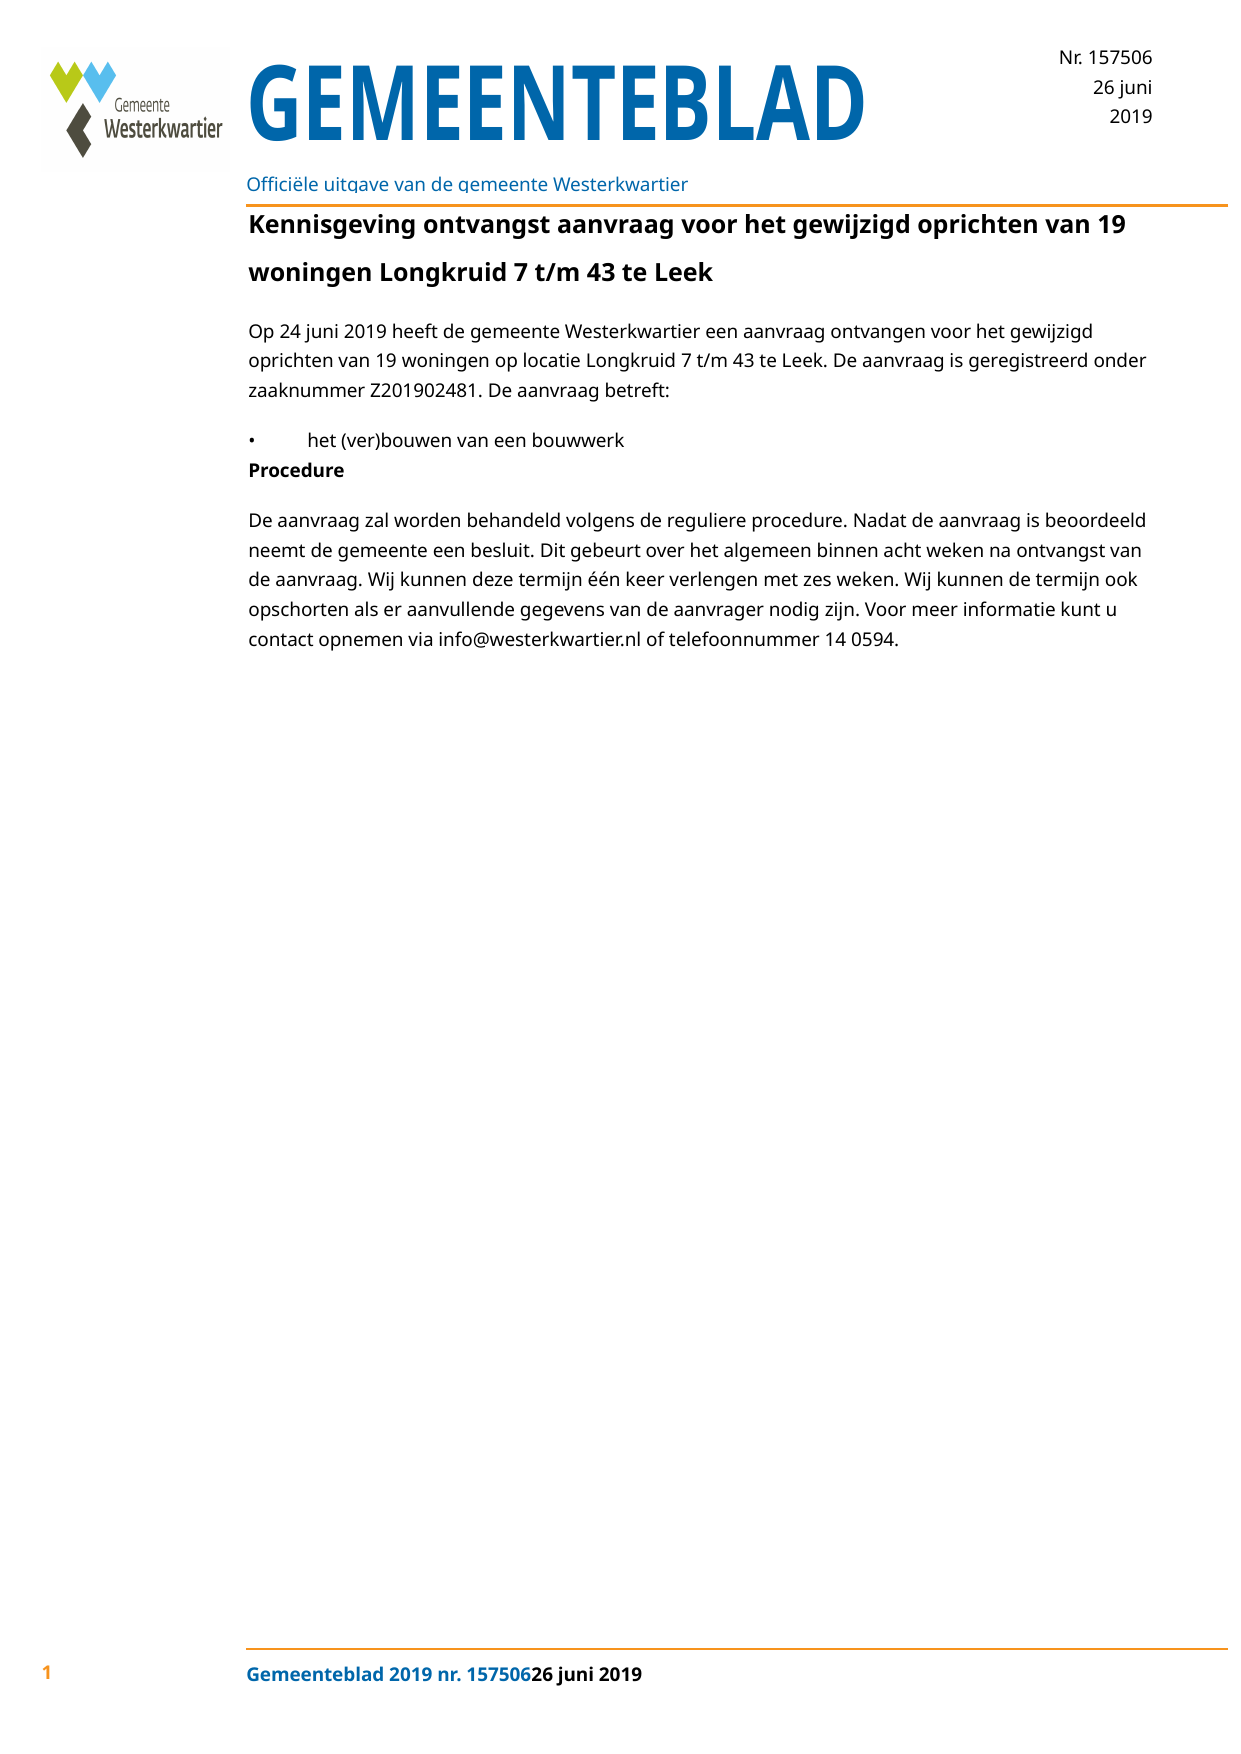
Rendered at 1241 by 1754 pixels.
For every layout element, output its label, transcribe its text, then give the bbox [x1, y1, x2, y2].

text Op 24 juni 2019 heeft de gemeente Westerkwartier een aanvraag ontvangen voor het gewijzigd oprichten van 19 woningen op locatie Longkruid 7 t/m 43 te Leek. De aanvraag is geregistreerd onder zaaknummer Z201902481. De aanvraag betreft: [248, 318, 1152, 403]
picture [41, 47, 231, 172]
text Procedure [248, 457, 1152, 483]
text Kennisgeving ontvangst aanvraag voor het gewijzigd oprichten van 19 woningen Longkruid 7 t/m 43 te Leek [248, 207, 1152, 288]
text De aanvraag zal worden behandeld volgens de reguliere procedure. Nadat de aanvraag is beoordeeld neemt de gemeente een besluit. Dit gebeurt over het algemeen binnen acht weken na ontvangst van de aanvraag. Wij kunnen deze termijn één keer verlengen met zes weken. Wij kunnen de termijn ook opschorten als er aanvullende gegevens van de aanvrager nodig zijn. Voor meer informatie kunt u contact opnemen via info@westerkwartier.nl of telefoonnummer 14 0594. [248, 507, 1152, 652]
list het (ver)bouwen van een bouwwerk [248, 427, 1152, 453]
